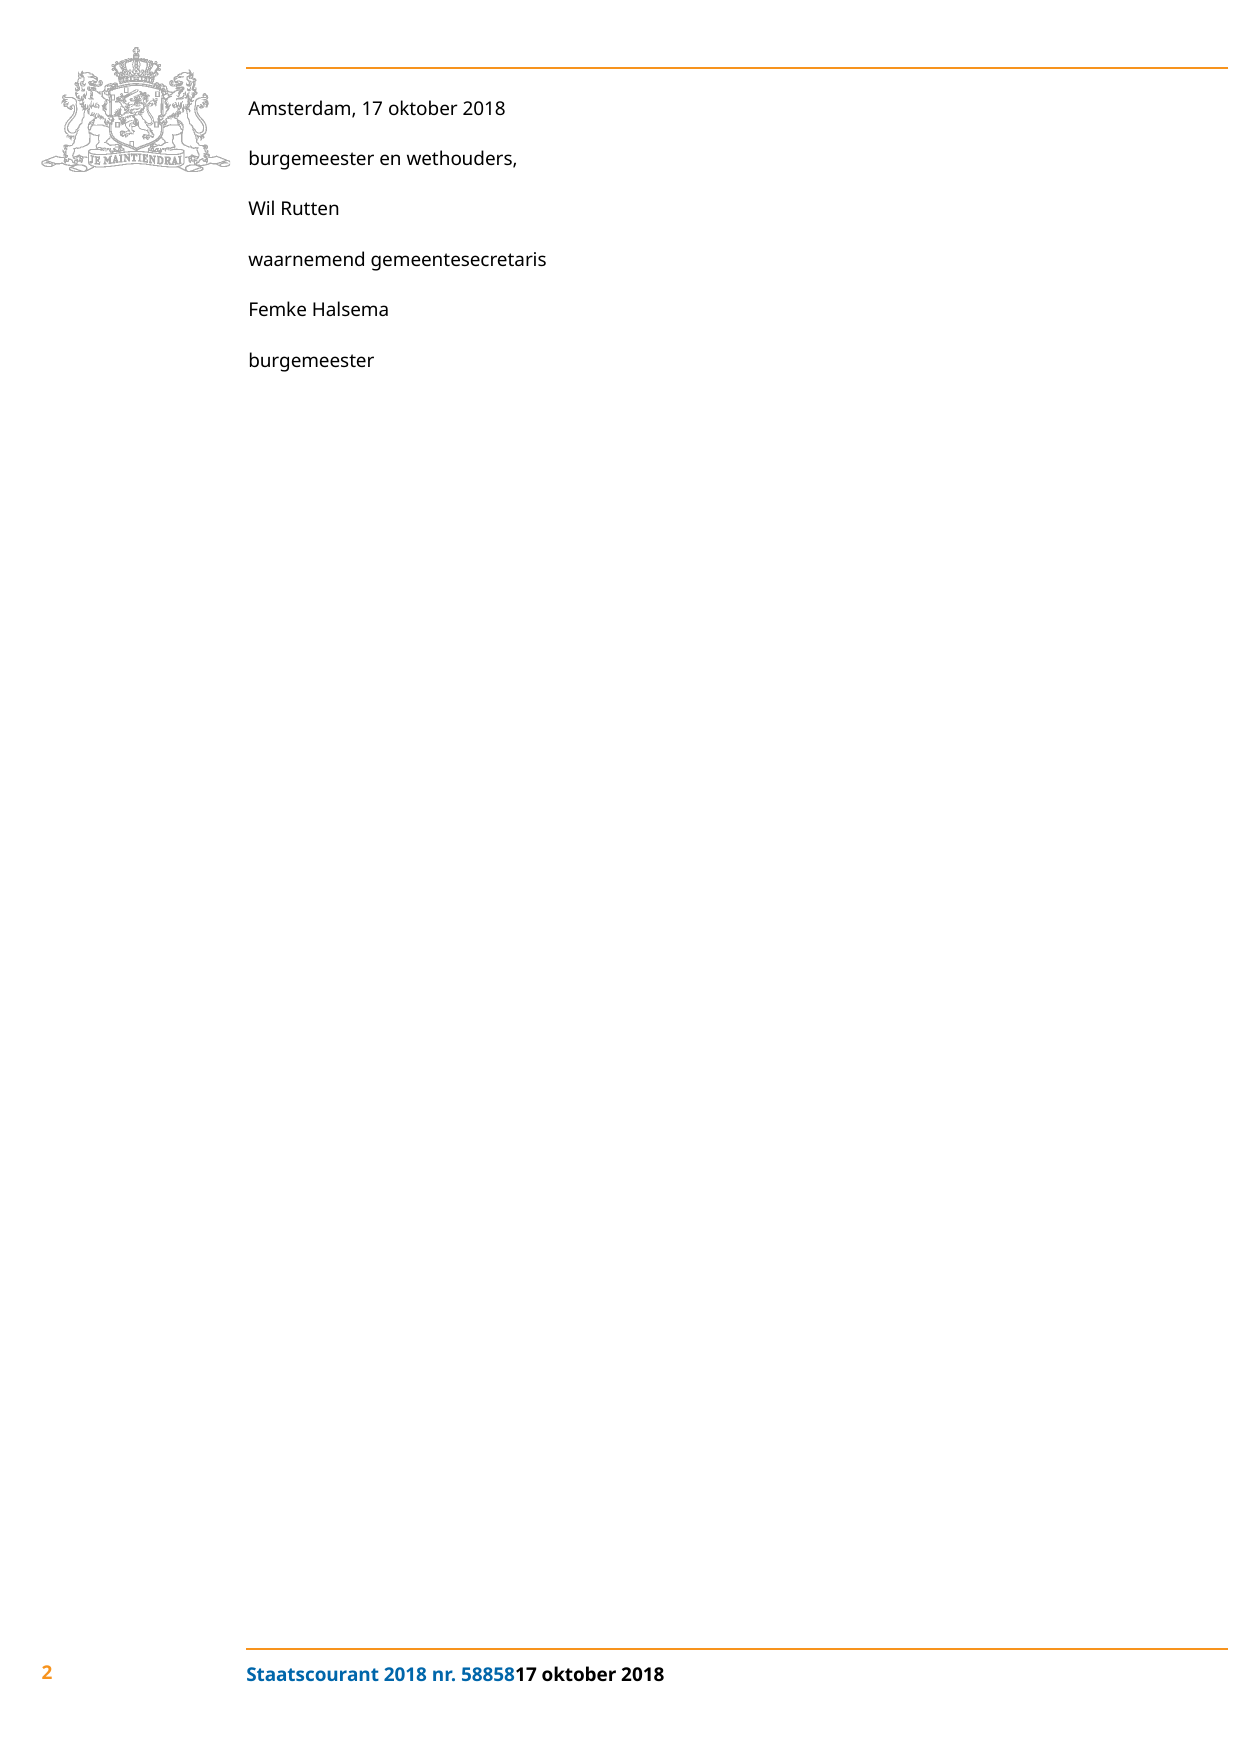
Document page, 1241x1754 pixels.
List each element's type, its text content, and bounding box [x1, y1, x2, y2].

text Wil Rutten [248, 196, 1152, 221]
text Femke Halsema [248, 296, 1152, 322]
text burgemeester [248, 347, 1152, 373]
text Amsterdam, 17 oktober 2018 [248, 95, 1152, 121]
picture [41, 47, 231, 172]
text burgemeester en wethouders, [248, 145, 1152, 171]
text waarnemend gemeentesecretaris [248, 246, 1152, 272]
